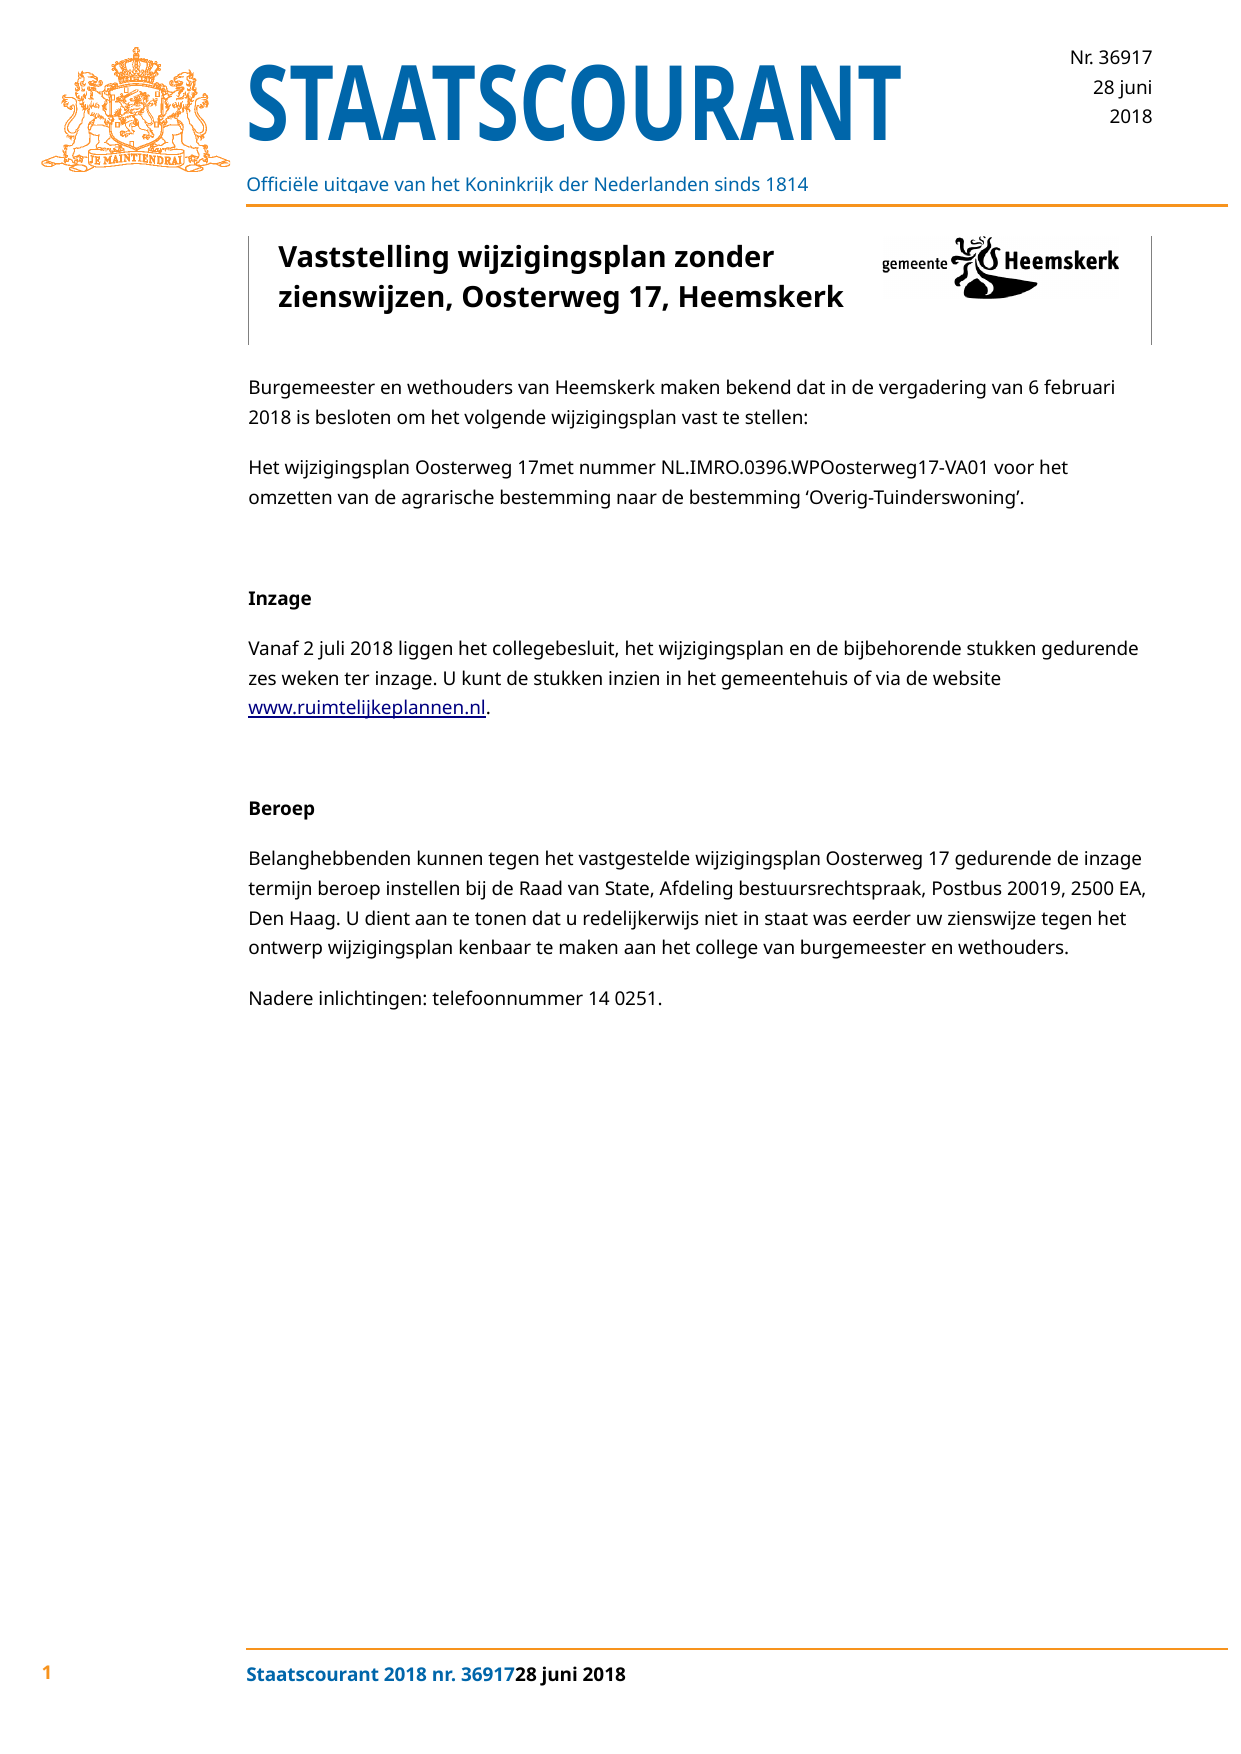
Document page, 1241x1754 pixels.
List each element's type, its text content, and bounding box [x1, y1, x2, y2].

text Belanghebbenden kunnen tegen het vastgestelde wijzigingsplan Oosterweg 17 gedurende de inzage termijn beroep instellen bij de Raad van State, Afdeling bestuursrechtspraak, Postbus 20019, 2500 EA, Den Haag. U dient aan te tonen dat u redelijkerwijs niet in staat was eerder uw zienswijze tegen het ontwerp wijzigingsplan kenbaar te maken aan het college van burgemeester en wethouders. [248, 846, 1152, 960]
picture [41, 47, 231, 172]
text Burgemeester en wethouders van Heemskerk maken bekend dat in de vergadering van 6 februari 2018 is besloten om het volgende wijzigingsplan vast te stellen: [248, 374, 1152, 429]
text Nadere inlichtingen: telefoonnummer 14 0251. [248, 985, 1152, 1010]
table_header Vaststelling wijzigingsplan zonder zienswijzen, Oosterweg 17, Heemskerk [249, 236, 850, 345]
picture [882, 236, 1119, 299]
table_header [850, 236, 1151, 345]
text Beroep [248, 795, 1152, 821]
text Het wijzigingsplan Oosterweg 17met nummer NL.IMRO.0396.WPOosterweg17-VA01 voor het omzetten van de agrarische bestemming naar de bestemming ‘Overig-Tuinderswoning’. [248, 454, 1152, 509]
text Vanaf 2 juli 2018 liggen het collegebesluit, het wijzigingsplan en de bijbehorende stukken gedurende zes weken ter inzage. U kunt de stukken inzien in het gemeentehuis of via de website www.ruimtelijkeplannen.nl. [248, 635, 1152, 720]
text Inzage [248, 585, 1152, 610]
